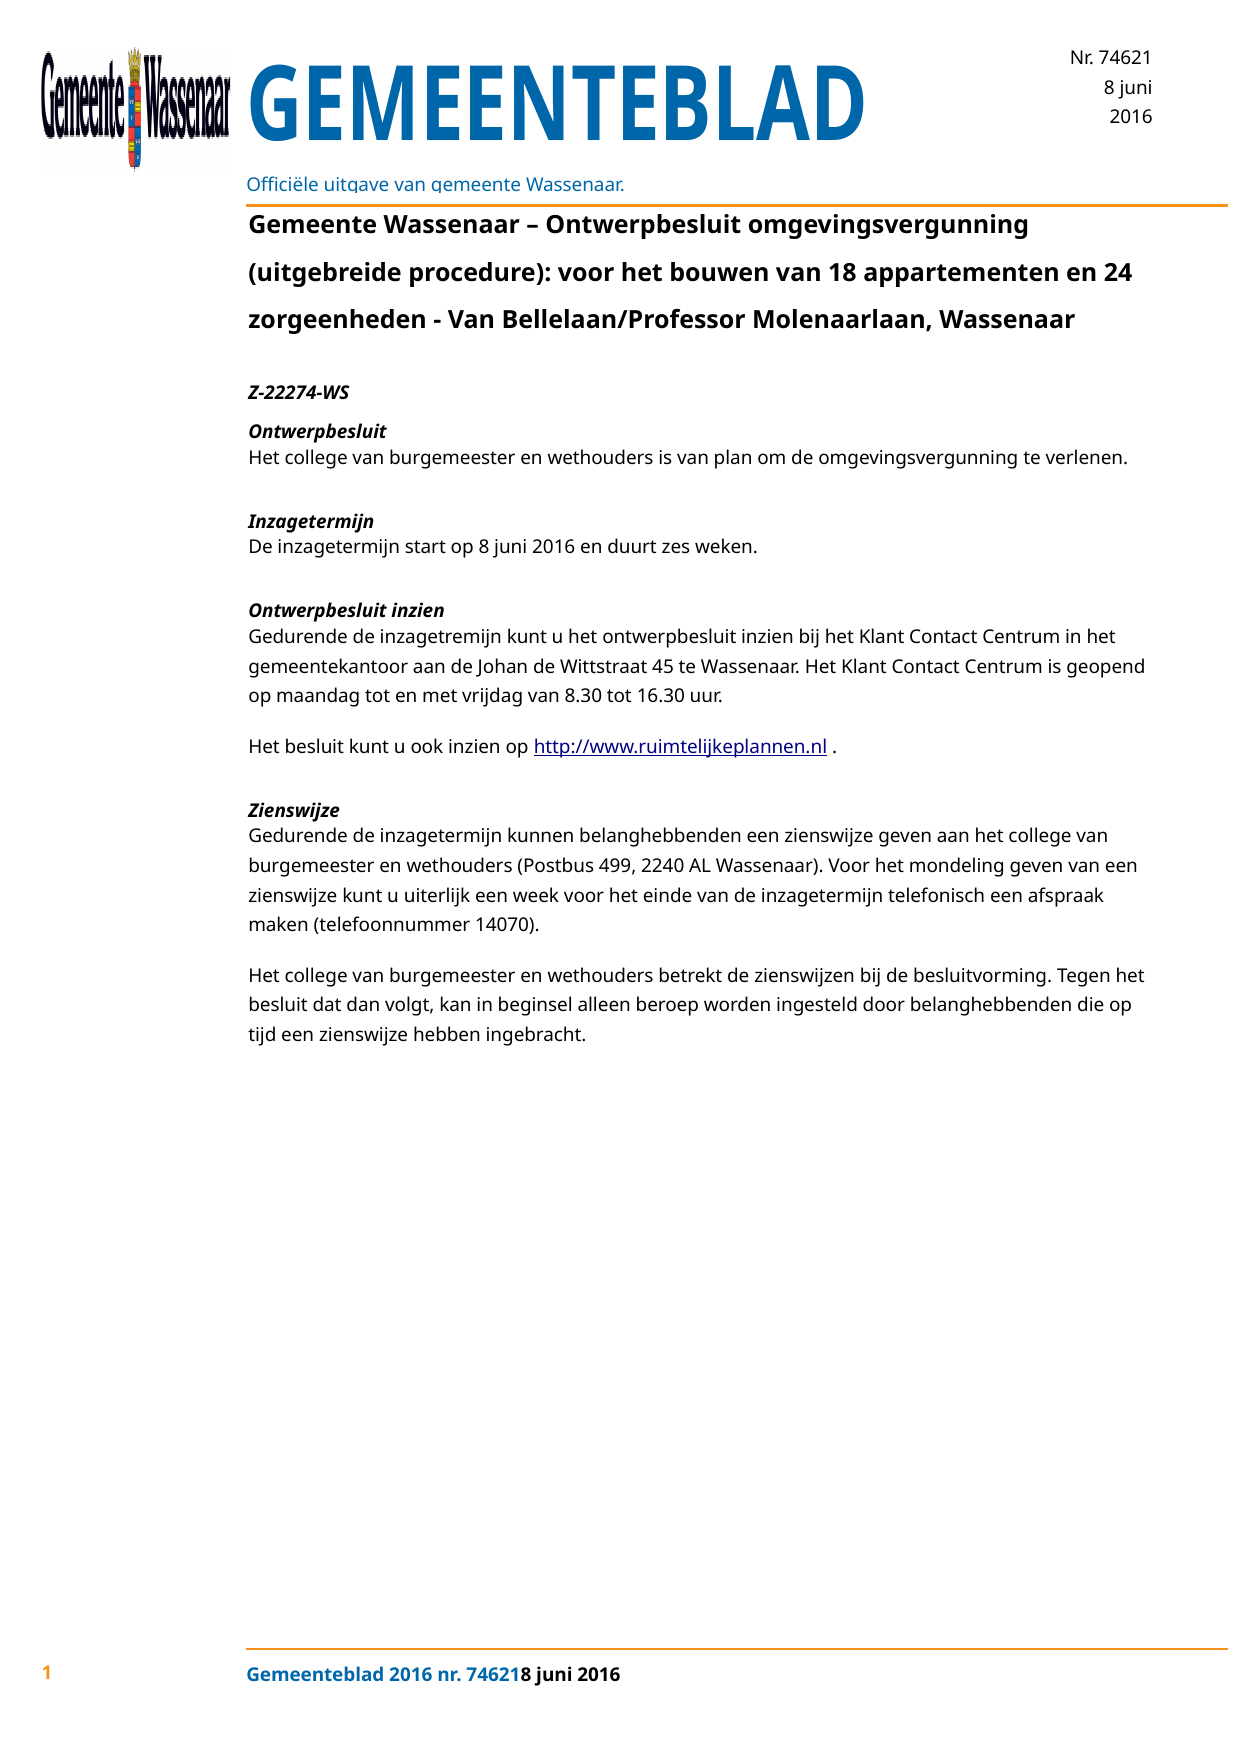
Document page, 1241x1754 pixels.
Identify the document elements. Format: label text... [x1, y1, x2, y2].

text Inzagetermijn [248, 508, 1152, 534]
text Ontwerpbesluit inzien [248, 598, 1152, 623]
text Het college van burgemeester en wethouders is van plan om de omgevingsvergunning te verlenen. [248, 444, 1152, 470]
text Het besluit kunt u ook inzien op http://www.ruimtelijkeplannen.nl . [248, 733, 1152, 759]
text Gemeente Wassenaar – Ontwerpbesluit omgevingsvergunning (uitgebreide procedure): voor het bouwen van 18 appartementen en 24 zorgeenheden - Van Bellelaan/Professor Molenaarlaan, Wassenaar [248, 207, 1152, 336]
text Gedurende de inzagetermijn kunnen belanghebbenden een zienswijze geven aan het college van burgemeester en wethouders (Postbus 499, 2240 AL Wassenaar). Voor het mondeling geven van een zienswijze kunt u uiterlijk een week voor het einde van de inzagetermijn telefonisch een afspraak maken (telefoonnummer 14070). [248, 823, 1152, 937]
text Z-22274-WS [248, 379, 1152, 405]
text De inzagetermijn start op 8 juni 2016 en duurt zes weken. [248, 534, 1152, 559]
text Ontwerpbesluit [248, 418, 1152, 444]
text Gedurende de inzagetremijn kunt u het ontwerpbesluit inzien bij het Klant Contact Centrum in het gemeentekantoor aan de Johan de Wittstraat 45 te Wassenaar. Het Klant Contact Centrum is geopend op maandag tot en met vrijdag van 8.30 tot 16.30 uur. [248, 623, 1152, 708]
text Het college van burgemeester en wethouders betrekt de zienswijzen bij de besluitvorming. Tegen het besluit dat dan volgt, kan in beginsel alleen beroep worden ingesteld door belanghebbenden die op tijd een zienswijze hebben ingebracht. [248, 962, 1152, 1047]
picture [41, 47, 231, 172]
text Zienswijze [248, 797, 1152, 823]
